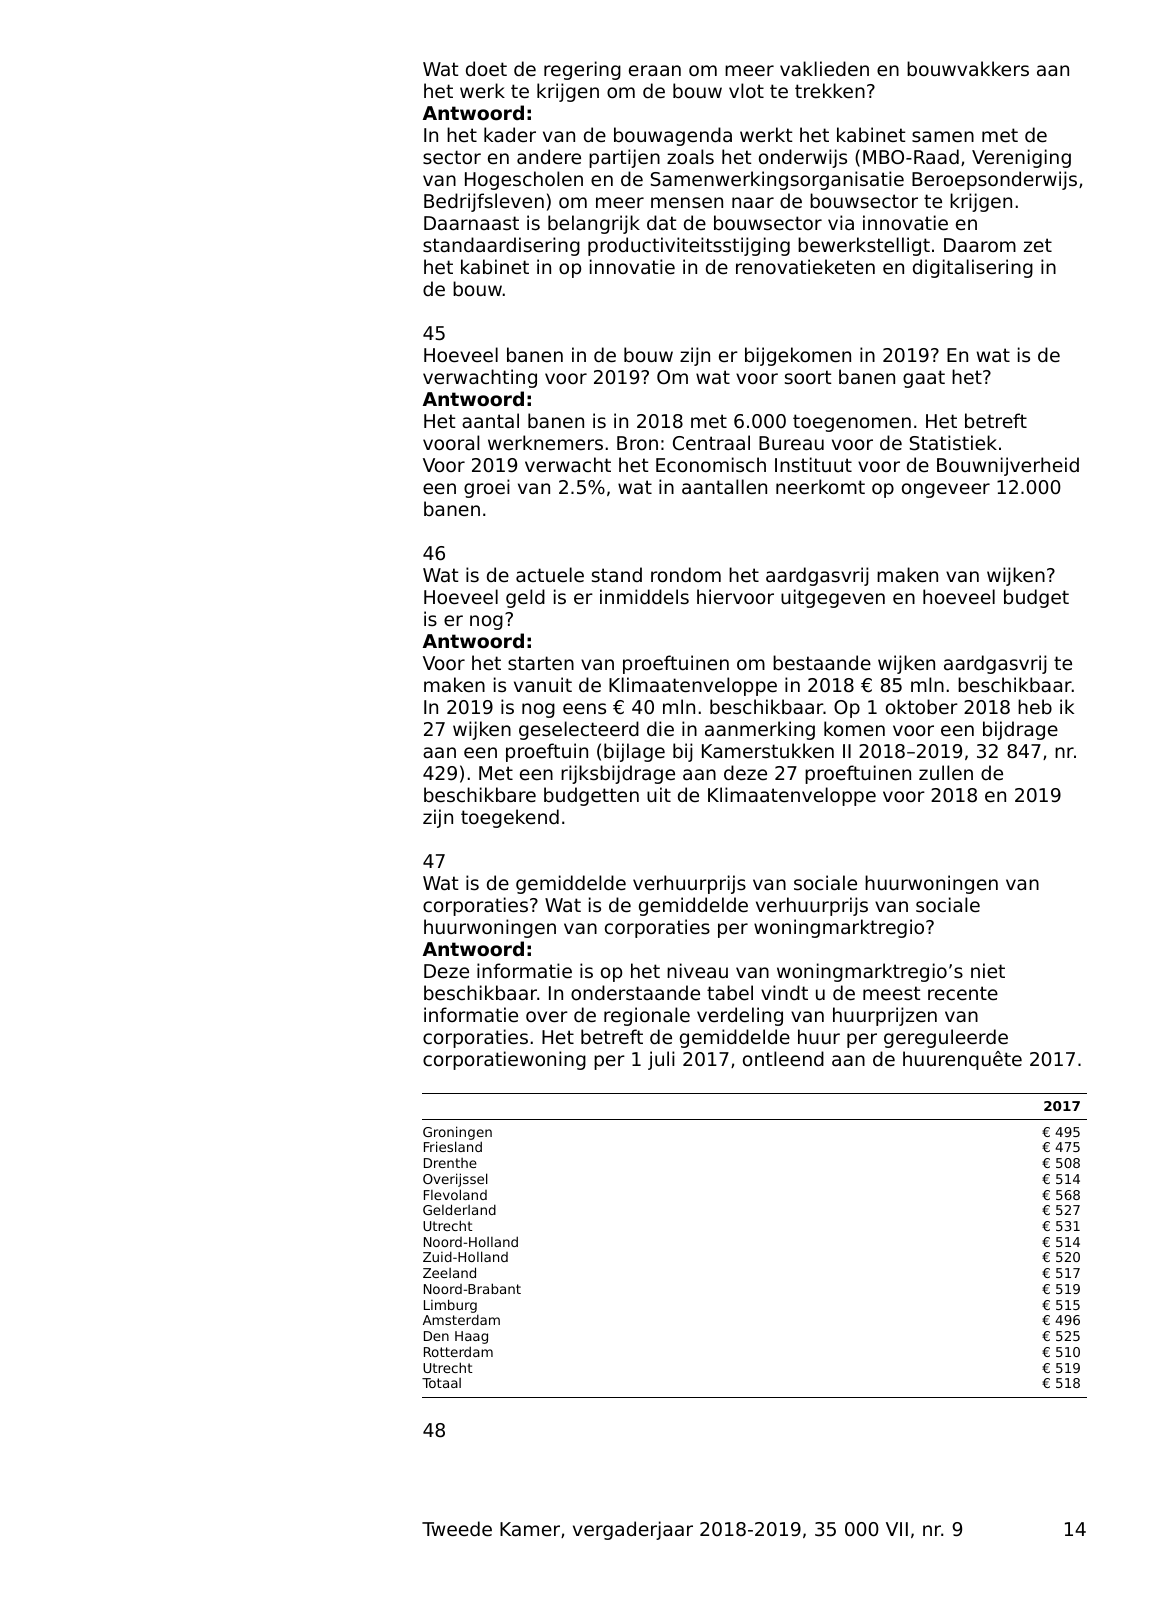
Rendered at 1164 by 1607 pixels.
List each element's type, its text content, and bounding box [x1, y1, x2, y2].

table_cell € 510 [869, 1345, 1087, 1360]
table_cell Limburg [422, 1298, 869, 1313]
text Voor 2019 verwacht het Economisch Instituut voor de Bouwnijverheid een groei van 2.5%, wat in aantallen neerkomt op ongeveer 12.000 banen. [422, 455, 1087, 521]
table_cell Totaal [422, 1376, 869, 1397]
table_cell € 496 [869, 1313, 1087, 1329]
text 45 [422, 323, 1087, 345]
table_cell Zuid-Holland [422, 1250, 869, 1266]
table_cell € 475 [869, 1140, 1087, 1156]
table_cell Zeeland [422, 1266, 869, 1282]
table_cell € 531 [869, 1219, 1087, 1234]
text Antwoord: [422, 389, 1087, 411]
table_cell Amsterdam [422, 1313, 869, 1329]
table_cell Overijssel [422, 1172, 869, 1187]
table_cell Drenthe [422, 1156, 869, 1172]
text Hoeveel banen in de bouw zijn er bijgekomen in 2019? En wat is de verwachting voor 2019? Om wat voor soort banen gaat het? [422, 345, 1087, 389]
text Wat doet de regering eraan om meer vaklieden en bouwvakkers aan het werk te krijgen om de bouw vlot te trekken? [422, 59, 1087, 103]
text Deze informatie is op het niveau van woningmarktregio’s niet beschikbaar. In onderstaande tabel vindt u de meest recente informatie over de regionale verdeling van huurprijzen van corporaties. Het betreft de gemiddelde huur per gereguleerde corporatiewoning per 1 juli 2017, ontleend aan de huurenquête 2017. [422, 961, 1087, 1071]
text Antwoord: [422, 631, 1087, 653]
table_cell € 514 [869, 1172, 1087, 1187]
text 48 [422, 1420, 1087, 1442]
table_cell Den Haag [422, 1329, 869, 1345]
table_header [422, 1094, 869, 1119]
table_cell € 520 [869, 1250, 1087, 1266]
text Voor het starten van proeftuinen om bestaande wijken aardgasvrij te maken is vanuit de Klimaatenveloppe in 2018 € 85 mln. beschikbaar. In 2019 is nog eens € 40 mln. beschikbaar. Op 1 oktober 2018 heb ik 27 wijken geselecteerd die in aanmerking komen voor een bijdrage aan een proeftuin (bijlage bij Kamerstukken II 2018–2019, 32 847, nr. 429). Met een rijksbijdrage aan deze 27 proeftuinen zullen de beschikbare budgetten uit de Klimaatenveloppe voor 2018 en 2019 zijn toegekend. [422, 653, 1087, 829]
table_cell € 514 [869, 1235, 1087, 1250]
table_cell € 495 [869, 1120, 1087, 1140]
table_header 2017 [869, 1094, 1087, 1119]
text Wat is de actuele stand rondom het aardgasvrij maken van wijken? Hoeveel geld is er inmiddels hiervoor uitgegeven en hoeveel budget is er nog? [422, 565, 1087, 631]
table_cell € 568 [869, 1188, 1087, 1203]
text Antwoord: [422, 103, 1087, 125]
text 46 [422, 543, 1087, 565]
table_cell Groningen [422, 1120, 869, 1140]
table_cell € 519 [869, 1282, 1087, 1297]
table_cell € 518 [869, 1376, 1087, 1397]
table_cell Noord-Holland [422, 1235, 869, 1250]
table_cell € 515 [869, 1298, 1087, 1313]
table_cell Gelderland [422, 1203, 869, 1219]
table_cell € 527 [869, 1203, 1087, 1219]
text Antwoord: [422, 939, 1087, 961]
table_cell Utrecht [422, 1360, 869, 1376]
table_cell Utrecht [422, 1219, 869, 1234]
table_cell Rotterdam [422, 1345, 869, 1360]
table_cell Friesland [422, 1140, 869, 1156]
table_cell € 519 [869, 1360, 1087, 1376]
table_cell Noord-Brabant [422, 1282, 869, 1297]
text 47 [422, 851, 1087, 873]
table_cell Flevoland [422, 1188, 869, 1203]
text In het kader van de bouwagenda werkt het kabinet samen met de sector en andere partijen zoals het onderwijs (MBO-Raad, Vereniging van Hogescholen en de Samenwerkingsorganisatie Beroepsonderwijs, Bedrijfsleven) om meer mensen naar de bouwsector te krijgen. [422, 125, 1087, 213]
text Wat is de gemiddelde verhuurprijs van sociale huurwoningen van corporaties? Wat is de gemiddelde verhuurprijs van sociale huurwoningen van corporaties per woningmarktregio? [422, 873, 1087, 939]
text Daarnaast is belangrijk dat de bouwsector via innovatie en standaardisering productiviteitsstijging bewerkstelligt. Daarom zet het kabinet in op innovatie in de renovatieketen en digitalisering in de bouw. [422, 213, 1087, 301]
table_cell € 525 [869, 1329, 1087, 1345]
table_cell € 508 [869, 1156, 1087, 1172]
text Het aantal banen is in 2018 met 6.000 toegenomen. Het betreft vooral werknemers. Bron: Centraal Bureau voor de Statistiek. [422, 411, 1087, 455]
table_cell € 517 [869, 1266, 1087, 1282]
